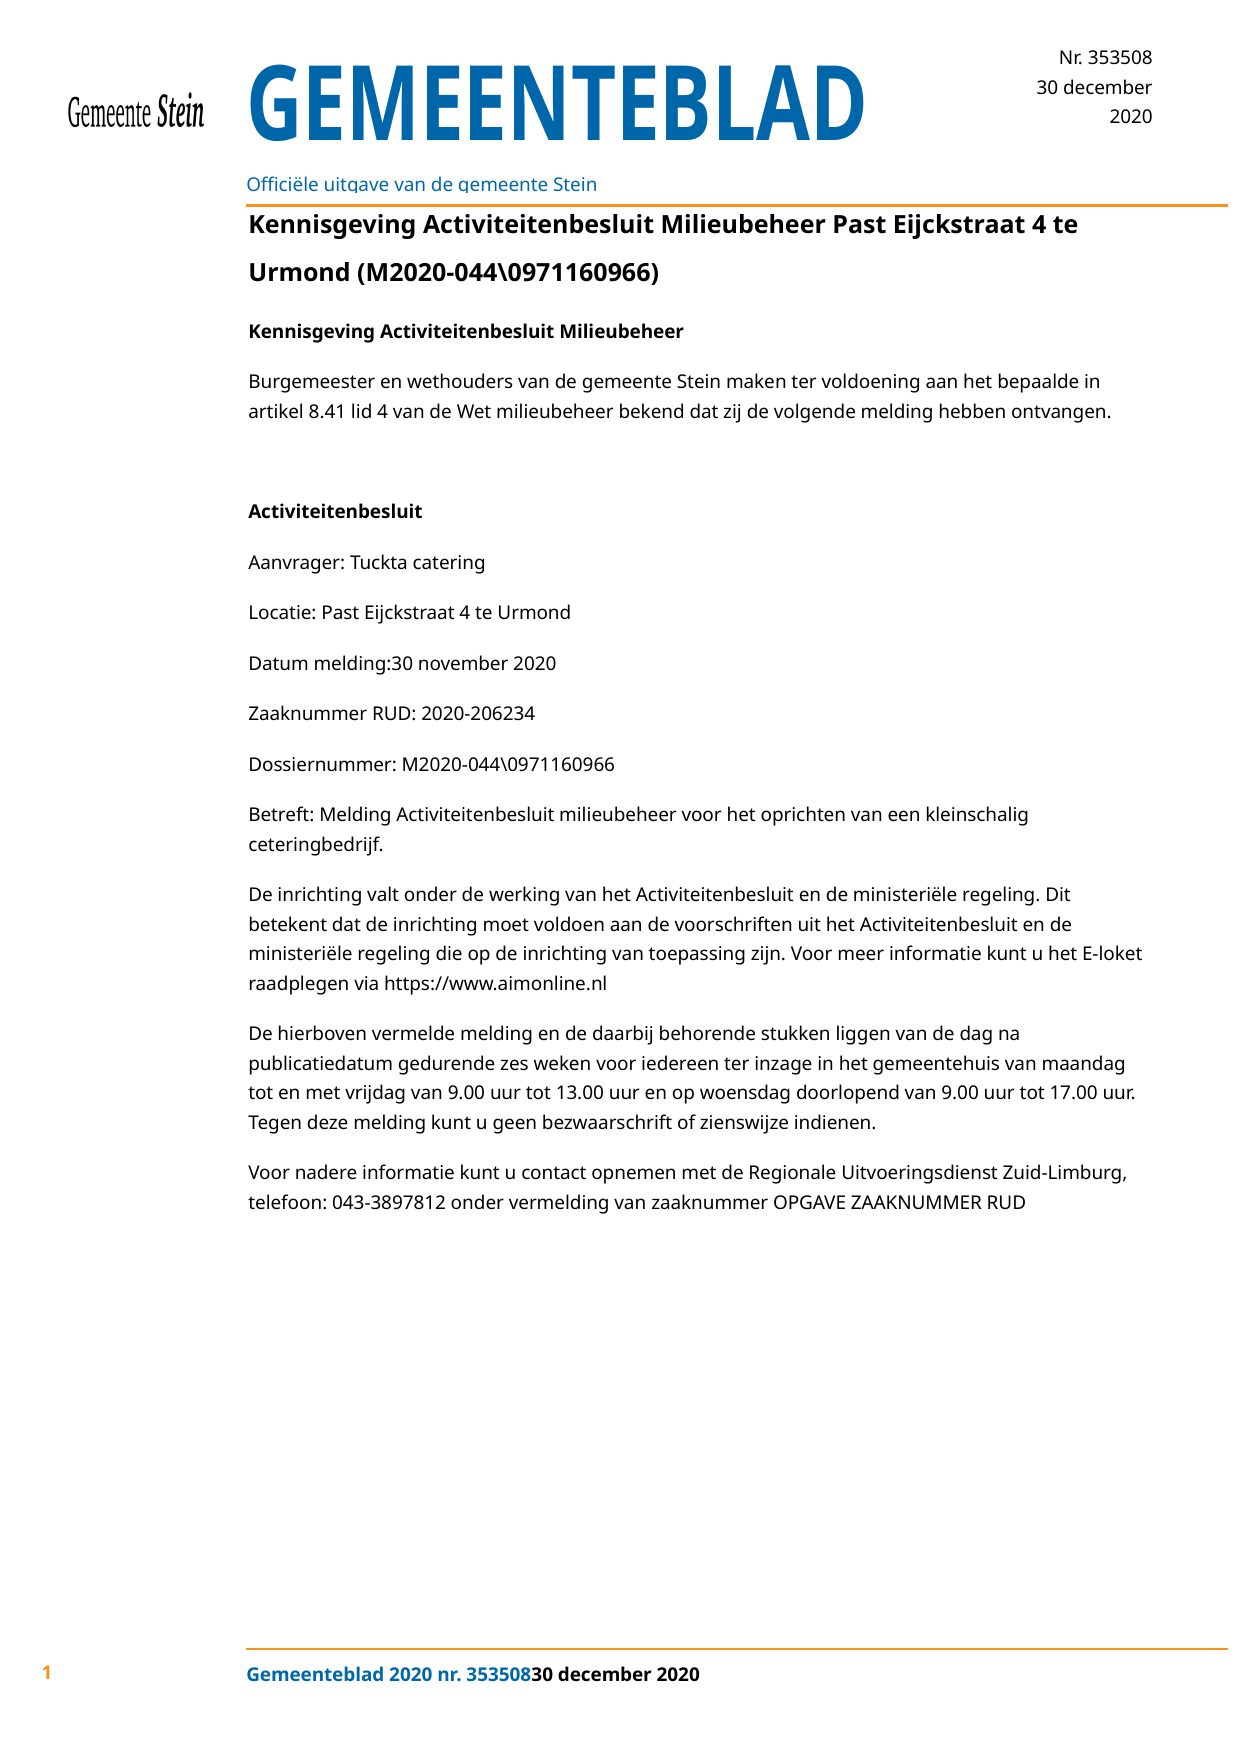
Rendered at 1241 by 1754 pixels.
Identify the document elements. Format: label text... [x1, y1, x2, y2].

text Zaaknummer RUD: 2020-206234 [248, 700, 1152, 726]
text Aanvrager: Tuckta catering [248, 549, 1152, 575]
text Kennisgeving Activiteitenbesluit Milieubeheer [248, 318, 1152, 344]
text Burgemeester en wethouders van de gemeente Stein maken ter voldoening aan het bepaalde in artikel 8.41 lid 4 van de Wet milieubeheer bekend dat zij de volgende melding hebben ontvangen. [248, 368, 1152, 424]
text Dossiernummer: M2020-044\0971160966 [248, 751, 1152, 777]
picture [41, 47, 231, 172]
text Locatie: Past Eijckstraat 4 te Urmond [248, 599, 1152, 625]
text Betreft: Melding Activiteitenbesluit milieubeheer voor het oprichten van een kleinschalig ceteringbedrijf. [248, 801, 1152, 857]
text De inrichting valt onder de werking van het Activiteitenbesluit en de ministeriële regeling. Dit betekent dat de inrichting moet voldoen aan de voorschriften uit het Activiteitenbesluit en de ministeriële regeling die op de inrichting van toepassing zijn. Voor meer informatie kunt u het E-loket raadplegen via https://www.aimonline.nl [248, 881, 1152, 996]
text De hierboven vermelde melding en de daarbij behorende stukken liggen van de dag na publicatiedatum gedurende zes weken voor iedereen ter inzage in het gemeentehuis van maandag tot en met vrijdag van 9.00 uur tot 13.00 uur en op woensdag doorlopend van 9.00 uur tot 17.00 uur. Tegen deze melding kunt u geen bezwaarschrift of zienswijze indienen. [248, 1020, 1152, 1135]
text Kennisgeving Activiteitenbesluit Milieubeheer Past Eijckstraat 4 te Urmond (M2020-044\0971160966) [248, 207, 1152, 288]
text Datum melding:30 november 2020 [248, 650, 1152, 676]
text Activiteitenbesluit [248, 499, 1152, 524]
text Voor nadere informatie kunt u contact opnemen met de Regionale Uitvoeringsdienst Zuid-Limburg, telefoon: 043-3897812 onder vermelding van zaaknummer OPGAVE ZAAKNUMMER RUD [248, 1159, 1152, 1215]
